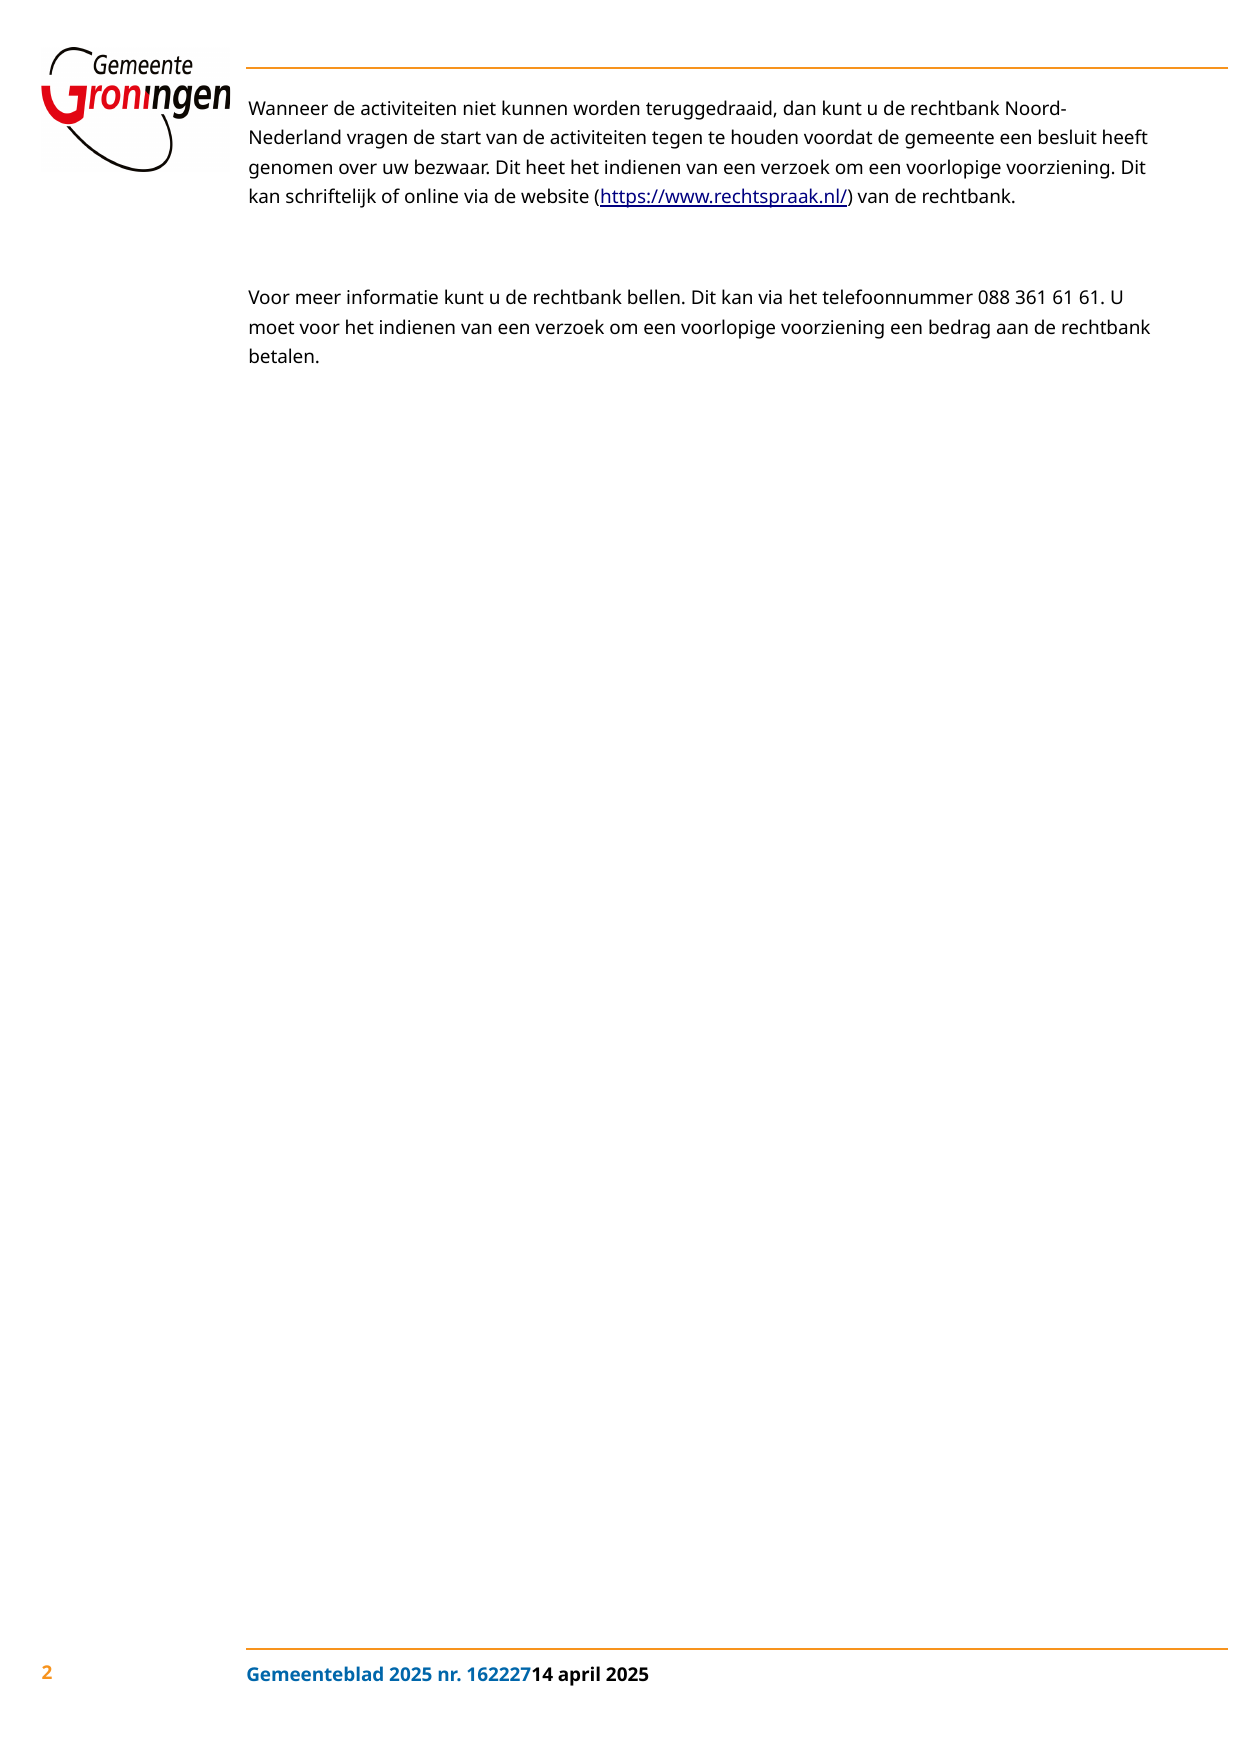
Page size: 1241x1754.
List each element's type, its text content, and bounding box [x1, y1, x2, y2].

picture [41, 47, 231, 172]
text Wanneer de activiteiten niet kunnen worden teruggedraaid, dan kunt u de rechtbank Noord-Nederland vragen de start van de activiteiten tegen te houden voordat de gemeente een besluit heeft genomen over uw bezwaar. Dit heet het indienen van een verzoek om een voorlopige voorziening. Dit kan schriftelijk of online via de website (https://www.rechtspraak.nl/) van de rechtbank. [248, 95, 1152, 209]
text Voor meer informatie kunt u de rechtbank bellen. Dit kan via het telefoonnummer 088 361 61 61. U moet voor het indienen van een verzoek om een voorlopige voorziening een bedrag aan de rechtbank betalen. [248, 284, 1152, 369]
